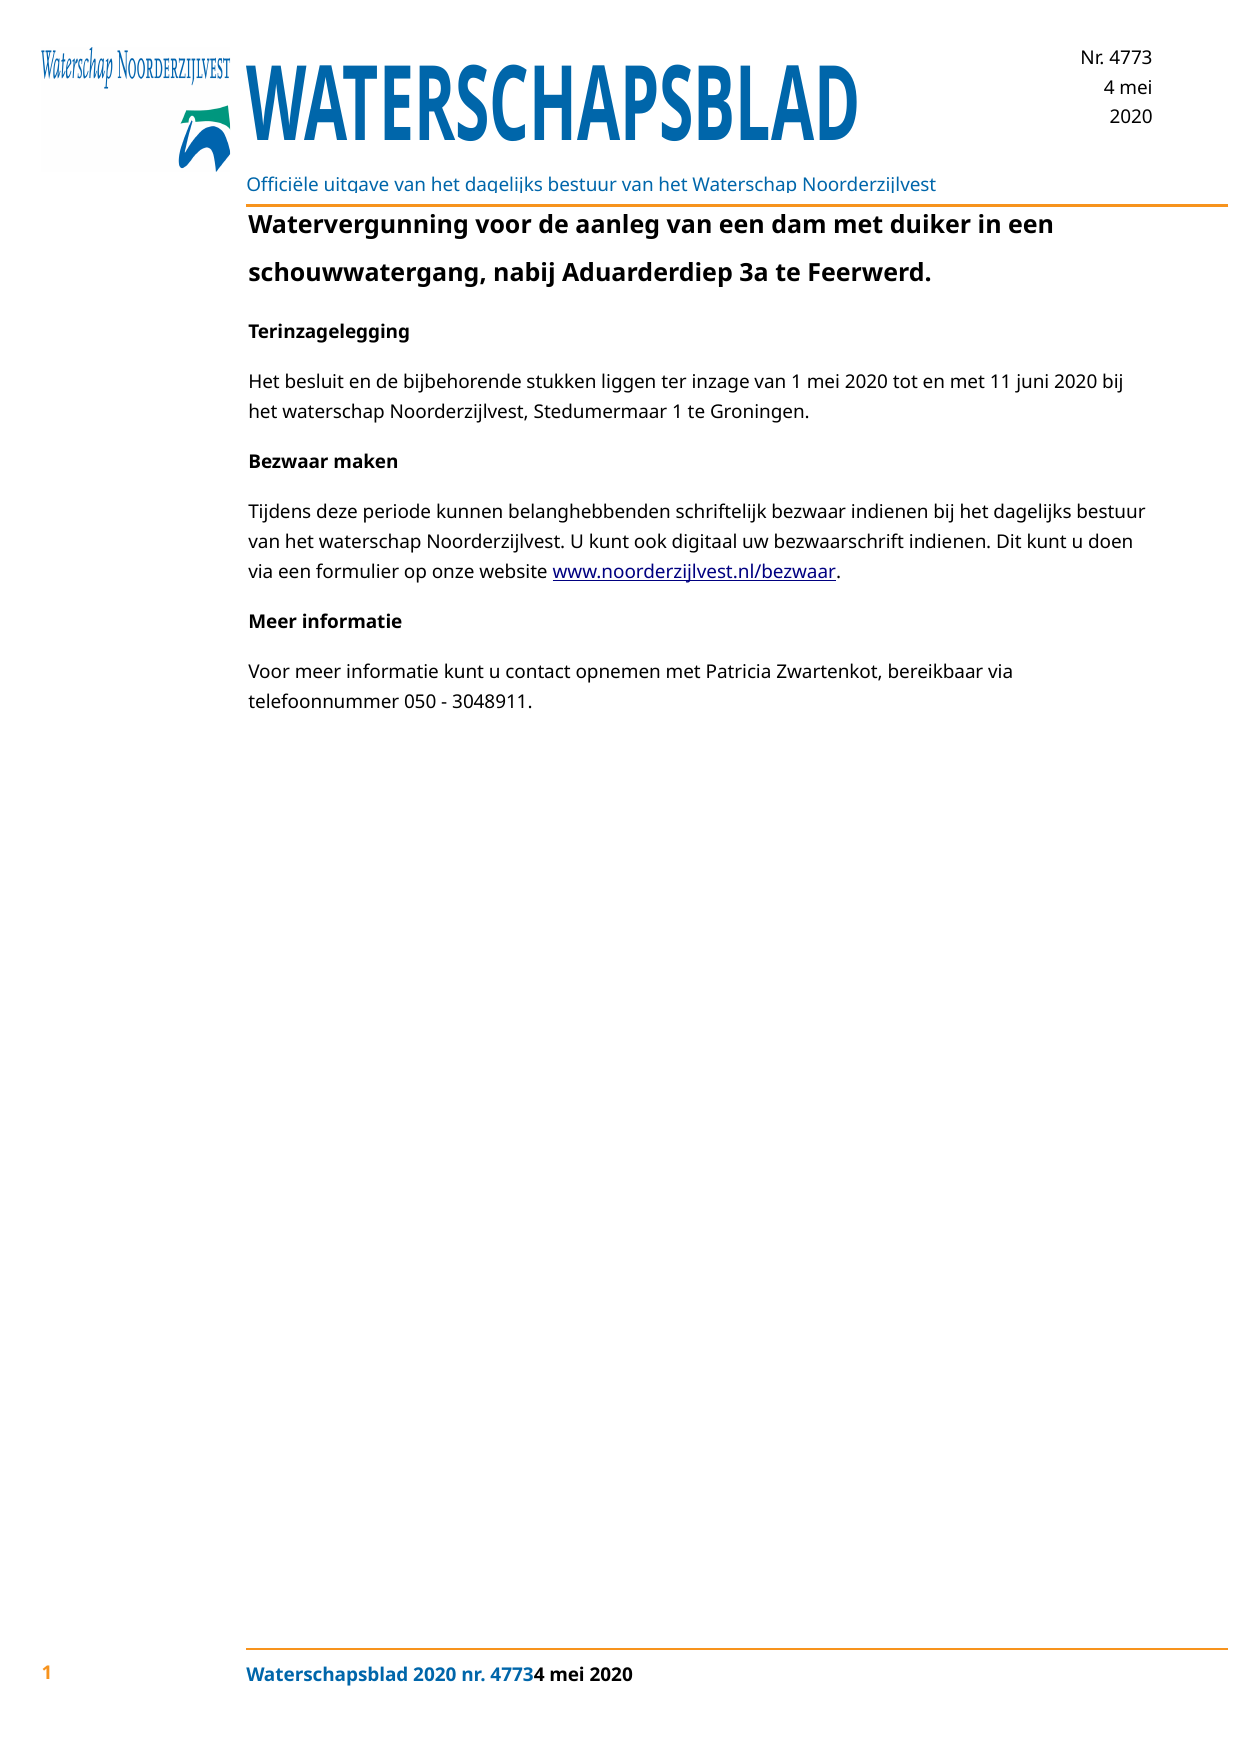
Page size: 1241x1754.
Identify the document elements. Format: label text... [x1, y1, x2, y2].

text Meer informatie [248, 608, 1152, 634]
text Bezwaar maken [248, 448, 1152, 474]
picture [41, 47, 231, 172]
text Terinzagelegging [248, 318, 1152, 344]
text Voor meer informatie kunt u contact opnemen met Patricia Zwartenkot, bereikbaar via telefoonnummer 050 - 3048911. [248, 659, 1152, 714]
text Tijdens deze periode kunnen belanghebbenden schriftelijk bezwaar indienen bij het dagelijks bestuur van het waterschap Noorderzijlvest. U kunt ook digitaal uw bezwaarschrift indienen. Dit kunt u doen via een formulier op onze website www.noorderzijlvest.nl/bezwaar. [248, 499, 1152, 584]
text Watervergunning voor de aanleg van een dam met duiker in een schouwwatergang, nabij Aduarderdiep 3a te Feerwerd. [248, 207, 1152, 288]
text Het besluit en de bijbehorende stukken liggen ter inzage van 1 mei 2020 tot en met 11 juni 2020 bij het waterschap Noorderzijlvest, Stedumermaar 1 te Groningen. [248, 368, 1152, 424]
